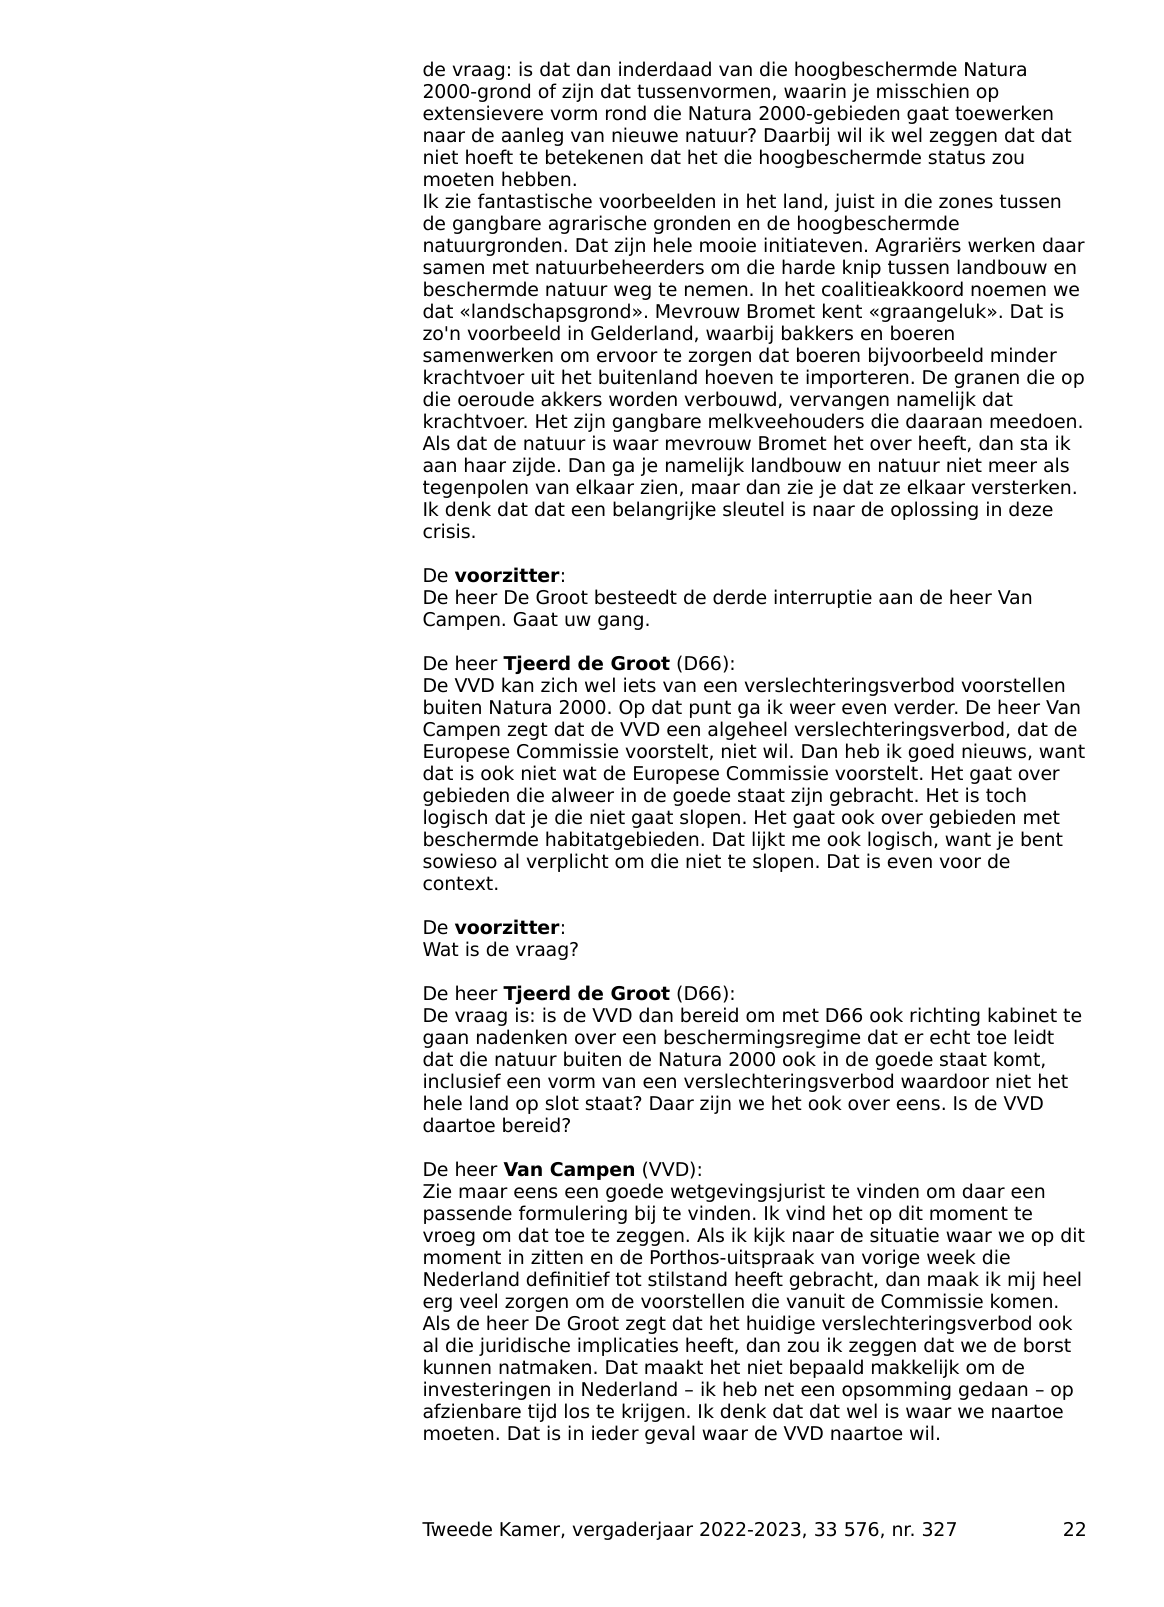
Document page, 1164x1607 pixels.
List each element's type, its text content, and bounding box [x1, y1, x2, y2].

text Ik zie fantastische voorbeelden in het land, juist in die zones tussen de gangbare agrarische gronden en de hoogbeschermde natuurgronden. Dat zijn hele mooie initiateven. Agrariërs werken daar samen met natuurbeheerders om die harde knip tussen landbouw en beschermde natuur weg te nemen. In het coalitieakkoord noemen we dat «landschapsgrond». Mevrouw Bromet kent «graangeluk». Dat is zo'n voorbeeld in Gelderland, waarbij bakkers en boeren samenwerken om ervoor te zorgen dat boeren bijvoorbeeld minder krachtvoer uit het buitenland hoeven te importeren. De granen die op die oeroude akkers worden verbouwd, vervangen namelijk dat krachtvoer. Het zijn gangbare melkveehouders die daaraan meedoen. Als dat de natuur is waar mevrouw Bromet het over heeft, dan sta ik aan haar zijde. Dan ga je namelijk landbouw en natuur niet meer als tegenpolen van elkaar zien, maar dan zie je dat ze elkaar versterken. Ik denk dat dat een belangrijke sleutel is naar de oplossing in deze crisis. [422, 191, 1087, 543]
text Wat is de vraag? [422, 939, 1087, 961]
text De voorzitter: [422, 565, 1087, 587]
text De heer Tjeerd de Groot (D66): [422, 653, 1087, 675]
text De heer Tjeerd de Groot (D66): [422, 983, 1087, 1005]
text de vraag: is dat dan inderdaad van die hoogbeschermde Natura 2000-grond of zijn dat tussenvormen, waarin je misschien op extensievere vorm rond die Natura 2000-gebieden gaat toewerken naar de aanleg van nieuwe natuur? Daarbij wil ik wel zeggen dat dat niet hoeft te betekenen dat het die hoogbeschermde status zou moeten hebben. [422, 59, 1087, 191]
text De heer De Groot besteedt de derde interruptie aan de heer Van Campen. Gaat uw gang. [422, 587, 1087, 631]
text De VVD kan zich wel iets van een verslechteringsverbod voorstellen buiten Natura 2000. Op dat punt ga ik weer even verder. De heer Van Campen zegt dat de VVD een algeheel verslechteringsverbod, dat de Europese Commissie voorstelt, niet wil. Dan heb ik goed nieuws, want dat is ook niet wat de Europese Commissie voorstelt. Het gaat over gebieden die alweer in de goede staat zijn gebracht. Het is toch logisch dat je die niet gaat slopen. Het gaat ook over gebieden met beschermde habitatgebieden. Dat lijkt me ook logisch, want je bent sowieso al verplicht om die niet te slopen. Dat is even voor de context. [422, 675, 1087, 895]
text De heer Van Campen (VVD): [422, 1159, 1087, 1181]
text De vraag is: is de VVD dan bereid om met D66 ook richting kabinet te gaan nadenken over een beschermingsregime dat er echt toe leidt dat die natuur buiten de Natura 2000 ook in de goede staat komt, inclusief een vorm van een verslechteringsverbod waardoor niet het hele land op slot staat? Daar zijn we het ook over eens. Is de VVD daartoe bereid? [422, 1005, 1087, 1137]
text Zie maar eens een goede wetgevingsjurist te vinden om daar een passende formulering bij te vinden. Ik vind het op dit moment te vroeg om dat toe te zeggen. Als ik kijk naar de situatie waar we op dit moment in zitten en de Porthos-uitspraak van vorige week die Nederland definitief tot stilstand heeft gebracht, dan maak ik mij heel erg veel zorgen om de voorstellen die vanuit de Commissie komen. Als de heer De Groot zegt dat het huidige verslechteringsverbod ook al die juridische implicaties heeft, dan zou ik zeggen dat we de borst kunnen natmaken. Dat maakt het niet bepaald makkelijk om de investeringen in Nederland – ik heb net een opsomming gedaan – op afzienbare tijd los te krijgen. Ik denk dat dat wel is waar we naartoe moeten. Dat is in ieder geval waar de VVD naartoe wil. [422, 1181, 1087, 1445]
text De voorzitter: [422, 917, 1087, 939]
